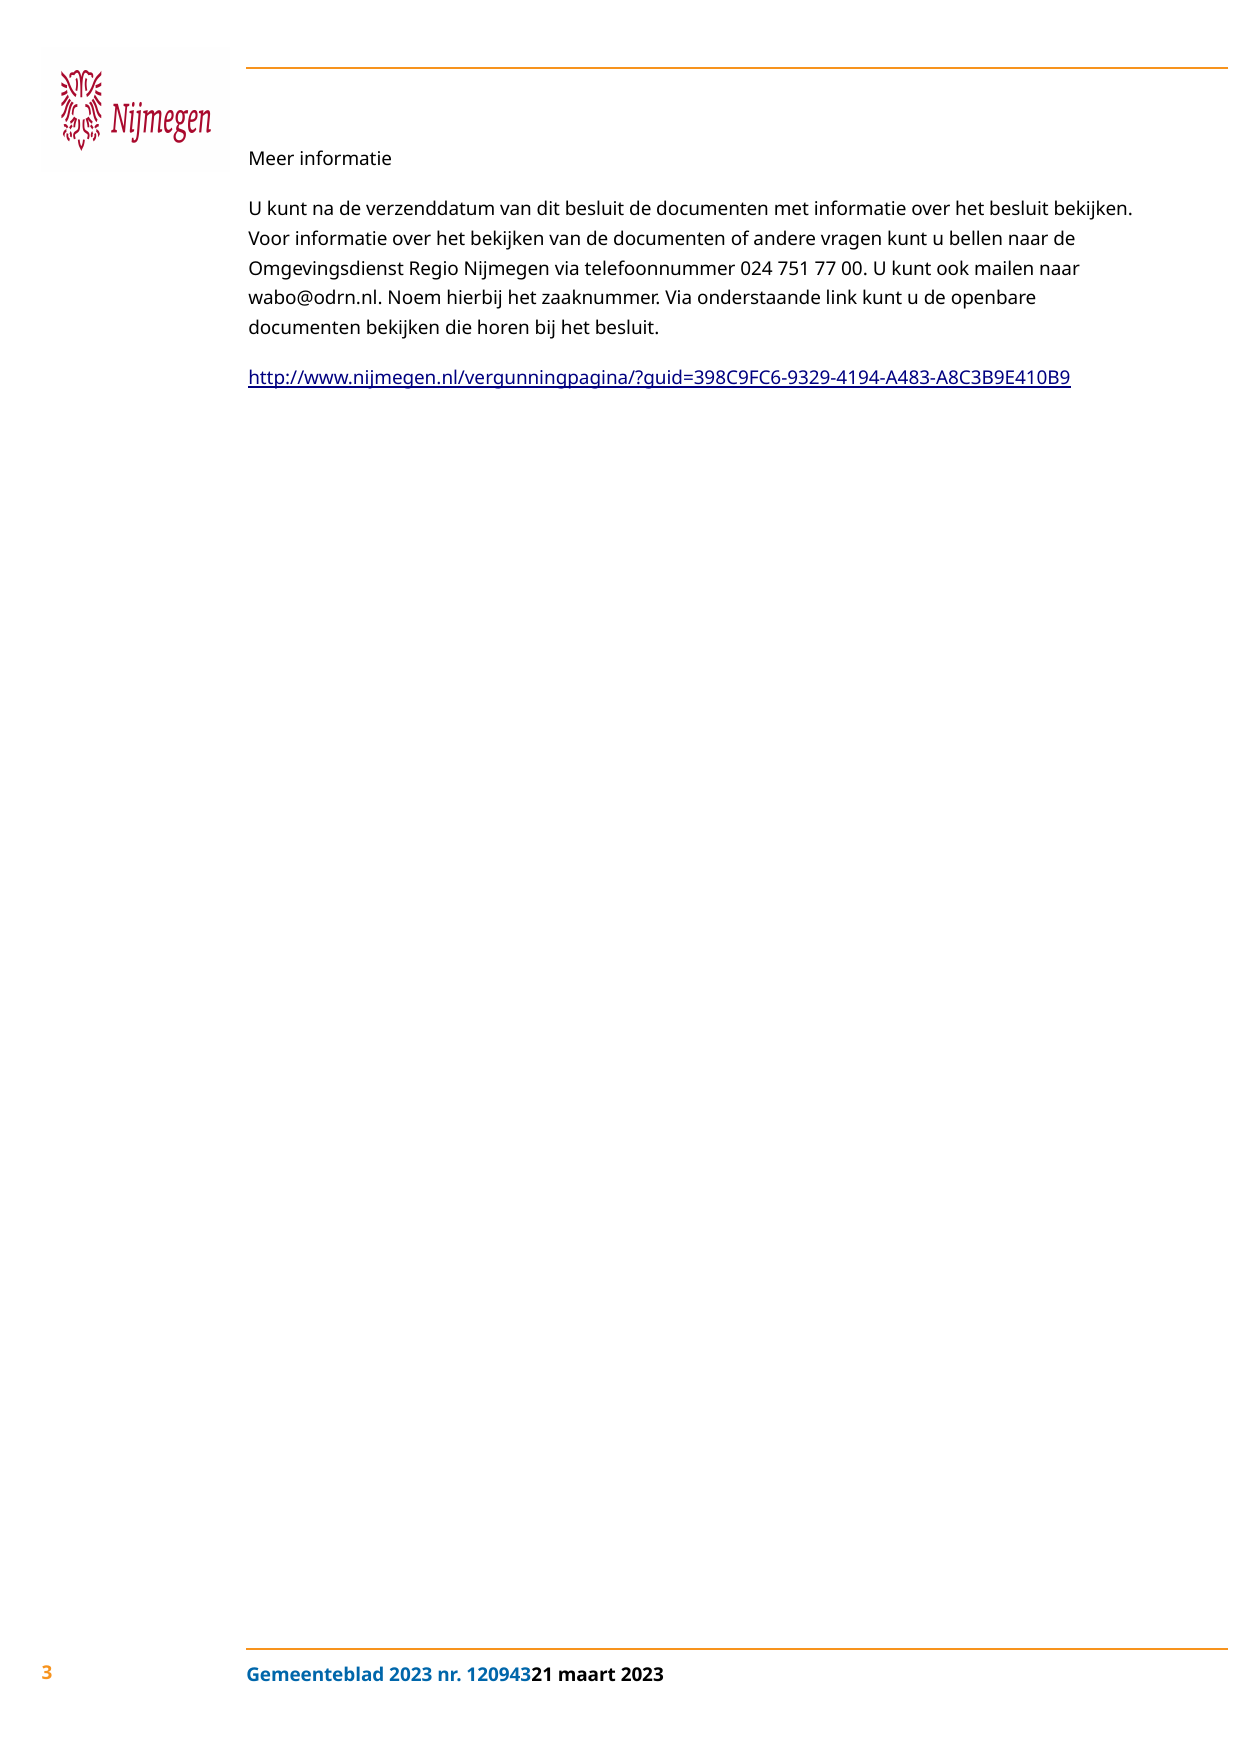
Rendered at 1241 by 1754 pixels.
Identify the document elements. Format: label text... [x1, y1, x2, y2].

text U kunt na de verzenddatum van dit besluit de documenten met informatie over het besluit bekijken. Voor informatie over het bekijken van de documenten of andere vragen kunt u bellen naar de Omgevingsdienst Regio Nijmegen via telefoonnummer 024 751 77 00. U kunt ook mailen naar wabo@odrn.nl. Noem hierbij het zaaknummer. Via onderstaande link kunt u de openbare documenten bekijken die horen bij het besluit. [248, 196, 1152, 340]
picture [41, 47, 231, 172]
text http://www.nijmegen.nl/vergunningpagina/?guid=398C9FC6-9329-4194-A483-A8C3B9E410B9 [248, 364, 1152, 390]
text Meer informatie [248, 145, 1152, 171]
